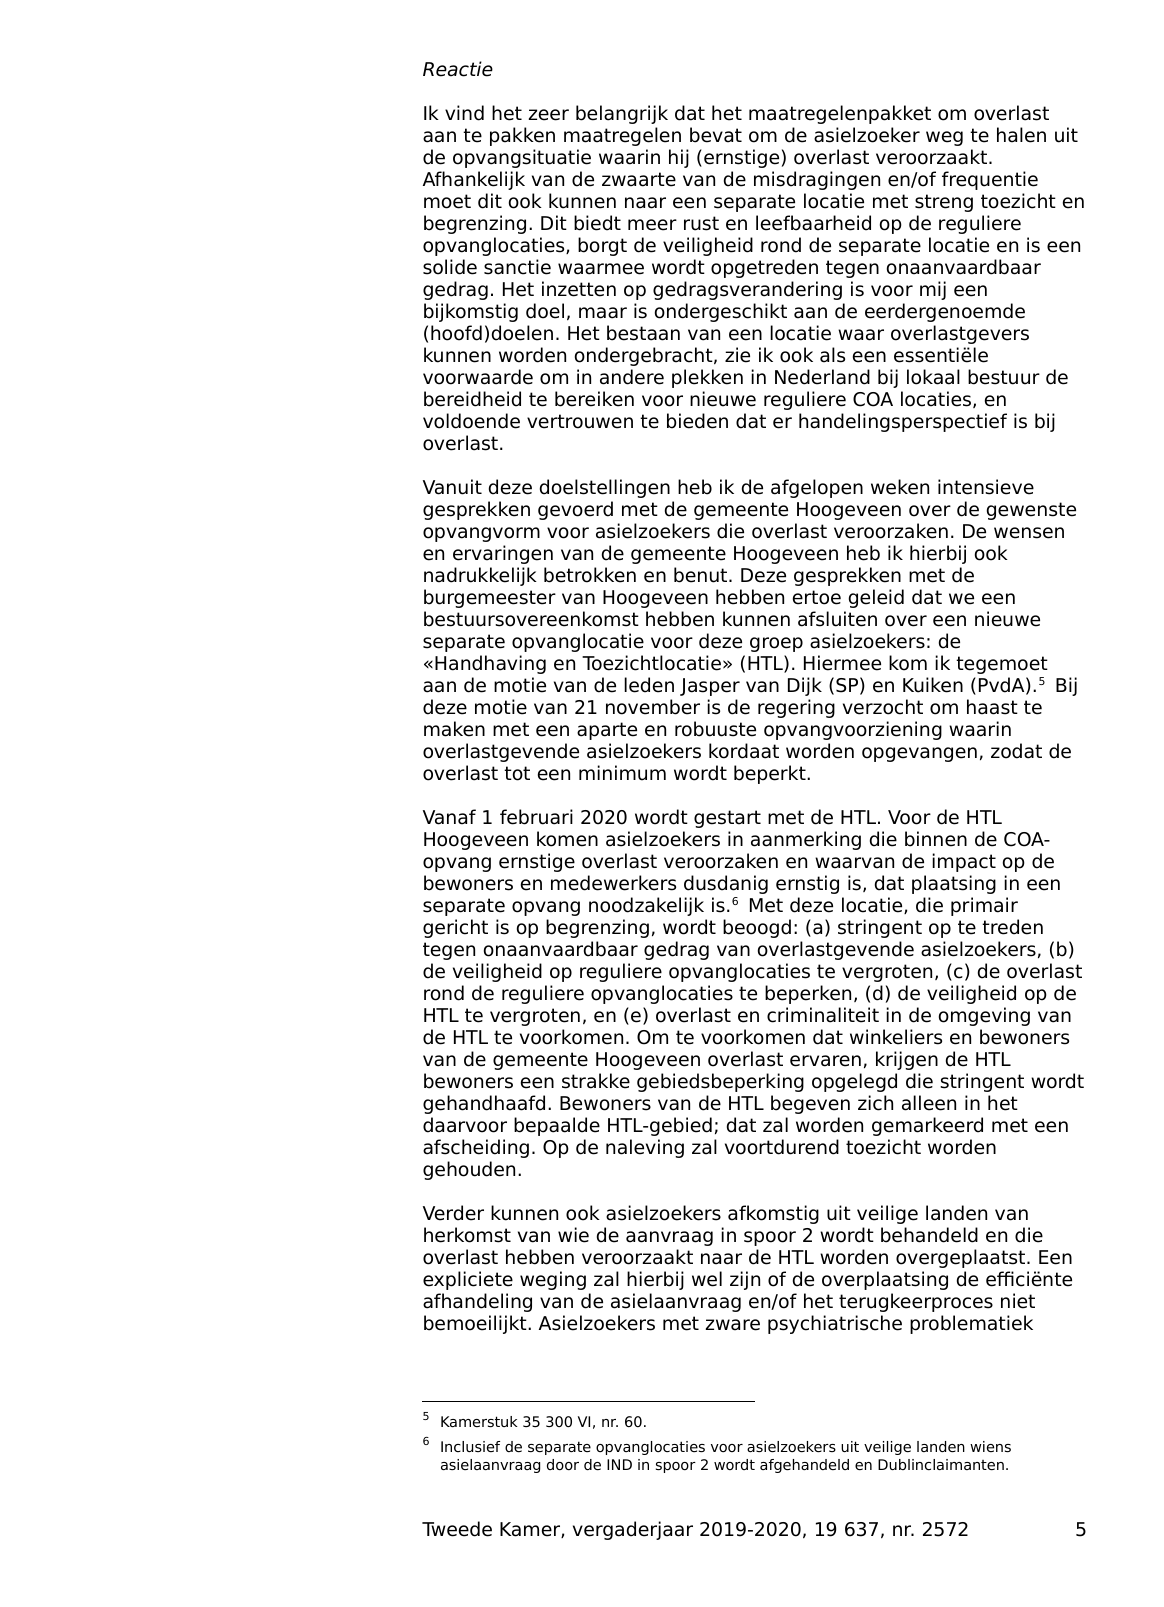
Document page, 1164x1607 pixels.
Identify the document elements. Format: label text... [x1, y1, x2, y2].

text Kamerstuk 35 300 VI, nr. 60. [422, 1410, 1087, 1432]
text Verder kunnen ook asielzoekers afkomstig uit veilige landen van herkomst van wie de aanvraag in spoor 2 wordt behandeld en die overlast hebben veroorzaakt naar de HTL worden overgeplaatst. Een expliciete weging zal hierbij wel zijn of de overplaatsing de efficiënte afhandeling van de asielaanvraag en/of het terugkeerproces niet bemoeilijkt. Asielzoekers met zware psychiatrische problematiek [422, 1203, 1087, 1335]
text Vanuit deze doelstellingen heb ik de afgelopen weken intensieve gesprekken gevoerd met de gemeente Hoogeveen over de gewenste opvangvorm voor asielzoekers die overlast veroorzaken. De wensen en ervaringen van de gemeente Hoogeveen heb ik hierbij ook nadrukkelijk betrokken en benut. Deze gesprekken met de burgemeester van Hoogeveen hebben ertoe geleid dat we een bestuursovereenkomst hebben kunnen afsluiten over een nieuwe separate opvanglocatie voor deze groep asielzoekers: de «Handhaving en Toezichtlocatie» (HTL). Hiermee kom ik tegemoet aan de motie van de leden Jasper van Dijk (SP) en Kuiken (PvdA). Bij deze motie van 21 november is de regering verzocht om haast te maken met een aparte en robuuste opvangvoorziening waarin overlastgevende asielzoekers kordaat worden opgevangen, zodat de overlast tot een minimum wordt beperkt. [422, 477, 1087, 785]
text Ik vind het zeer belangrijk dat het maatregelenpakket om overlast aan te pakken maatregelen bevat om de asielzoeker weg te halen uit de opvangsituatie waarin hij (ernstige) overlast veroorzaakt. Afhankelijk van de zwaarte van de misdragingen en/of frequentie moet dit ook kunnen naar een separate locatie met streng toezicht en begrenzing. Dit biedt meer rust en leefbaarheid op de reguliere opvanglocaties, borgt de veiligheid rond de separate locatie en is een solide sanctie waarmee wordt opgetreden tegen onaanvaardbaar gedrag. Het inzetten op gedragsverandering is voor mij een bijkomstig doel, maar is ondergeschikt aan de eerdergenoemde (hoofd)doelen. Het bestaan van een locatie waar overlastgevers kunnen worden ondergebracht, zie ik ook als een essentiële voorwaarde om in andere plekken in Nederland bij lokaal bestuur de bereidheid te bereiken voor nieuwe reguliere COA locaties, en voldoende vertrouwen te bieden dat er handelingsperspectief is bij overlast. [422, 103, 1087, 455]
text Vanaf 1 februari 2020 wordt gestart met de HTL. Voor de HTL Hoogeveen komen asielzoekers in aanmerking die binnen de COA-opvang ernstige overlast veroorzaken en waarvan de impact op de bewoners en medewerkers dusdanig ernstig is, dat plaatsing in een separate opvang noodzakelijk is. Met deze locatie, die primair gericht is op begrenzing, wordt beoogd: (a) stringent op te treden tegen onaanvaardbaar gedrag van overlastgevende asielzoekers, (b) de veiligheid op reguliere opvanglocaties te vergroten, (c) de overlast rond de reguliere opvanglocaties te beperken, (d) de veiligheid op de HTL te vergroten, en (e) overlast en criminaliteit in de omgeving van de HTL te voorkomen. Om te voorkomen dat winkeliers en bewoners van de gemeente Hoogeveen overlast ervaren, krijgen de HTL bewoners een strakke gebiedsbeperking opgelegd die stringent wordt gehandhaafd. Bewoners van de HTL begeven zich alleen in het daarvoor bepaalde HTL-gebied; dat zal worden gemarkeerd met een afscheiding. Op de naleving zal voortdurend toezicht worden gehouden. [422, 807, 1087, 1181]
text Inclusief de separate opvanglocaties voor asielzoekers uit veilige landen wiens asielaanvraag door de IND in spoor 2 wordt afgehandeld en Dublinclaimanten. [422, 1435, 1087, 1474]
subtitle Reactie [422, 59, 1087, 81]
